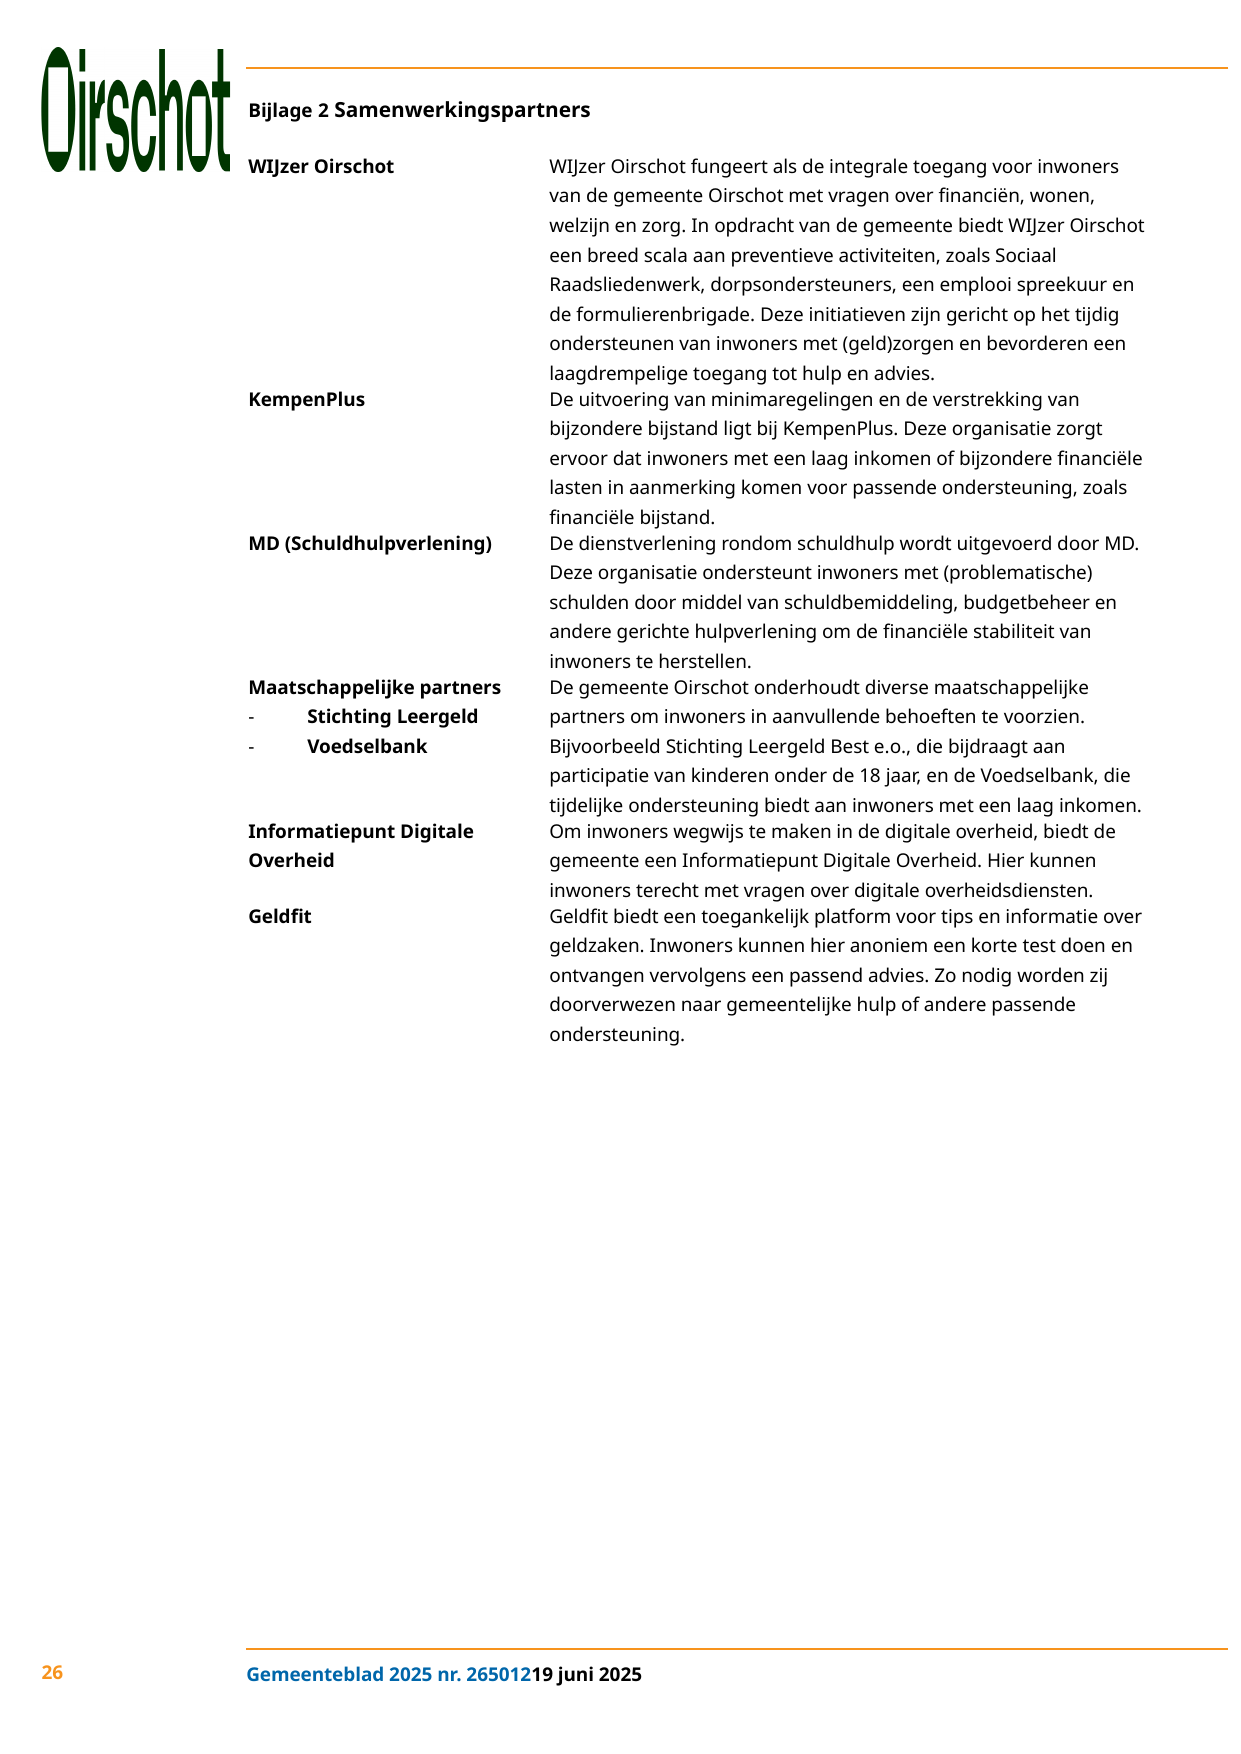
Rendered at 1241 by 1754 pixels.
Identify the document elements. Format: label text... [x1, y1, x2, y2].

table_cell De gemeente Oirschot onderhoudt diverse maatschappelijke partners om inwoners in aanvullende behoeften te voorzien. Bijvoorbeeld Stichting Leergeld Best e.o., die bijdraagt aan participatie van kinderen onder de 18 jaar, en de Voedselbank, die tijdelijke ondersteuning biedt aan inwoners met een laag inkomen. [549, 674, 1152, 818]
table_header WIJzer Oirschot [248, 153, 549, 386]
table_header WIJzer Oirschot fungeert als de integrale toegang voor inwoners van de gemeente Oirschot met vragen over financiën, wonen, welzijn en zorg. In opdracht van de gemeente biedt WIJzer Oirschot een breed scala aan preventieve activiteiten, zoals Sociaal Raadsliedenwerk, dorpsondersteuners, een emplooi spreekuur en de formulierenbrigade. Deze initiatieven zijn gericht op het tijdig ondersteunen van inwoners met (geld)zorgen en bevorderen een laagdrempelige toegang tot hulp en advies. [549, 153, 1152, 386]
table_cell Geldfit [248, 903, 549, 1047]
table_cell Informatiepunt Digitale Overheid [248, 818, 549, 903]
text Bijlage 2 Samenwerkingspartners [248, 95, 1152, 123]
table_cell De dienstverlening rondom schuldhulp wordt uitgevoerd door MD. Deze organisatie ondersteunt inwoners met (problematische) schulden door middel van schuldbemiddeling, budgetbeheer en andere gerichte hulpverlening om de financiële stabiliteit van inwoners te herstellen. [549, 530, 1152, 674]
table_cell Maatschappelijke partners Stichting Leergeld Voedselbank [248, 674, 549, 818]
table_cell De uitvoering van minimaregelingen en de verstrekking van bijzondere bijstand ligt bij KempenPlus. Deze organisatie zorgt ervoor dat inwoners met een laag inkomen of bijzondere financiële lasten in aanmerking komen voor passende ondersteuning, zoals financiële bijstand. [549, 386, 1152, 530]
table_cell Geldfit biedt een toegankelijk platform voor tips en informatie over geldzaken. Inwoners kunnen hier anoniem een korte test doen en ontvangen vervolgens een passend advies. Zo nodig worden zij doorverwezen naar gemeentelijke hulp of andere passende ondersteuning. [549, 903, 1152, 1047]
picture [41, 47, 231, 172]
table_cell MD (Schuldhulpverlening) [248, 530, 549, 674]
table_cell Om inwoners wegwijs te maken in de digitale overheid, biedt de gemeente een Informatiepunt Digitale Overheid. Hier kunnen inwoners terecht met vragen over digitale overheidsdiensten. [549, 818, 1152, 903]
table_cell KempenPlus [248, 386, 549, 530]
